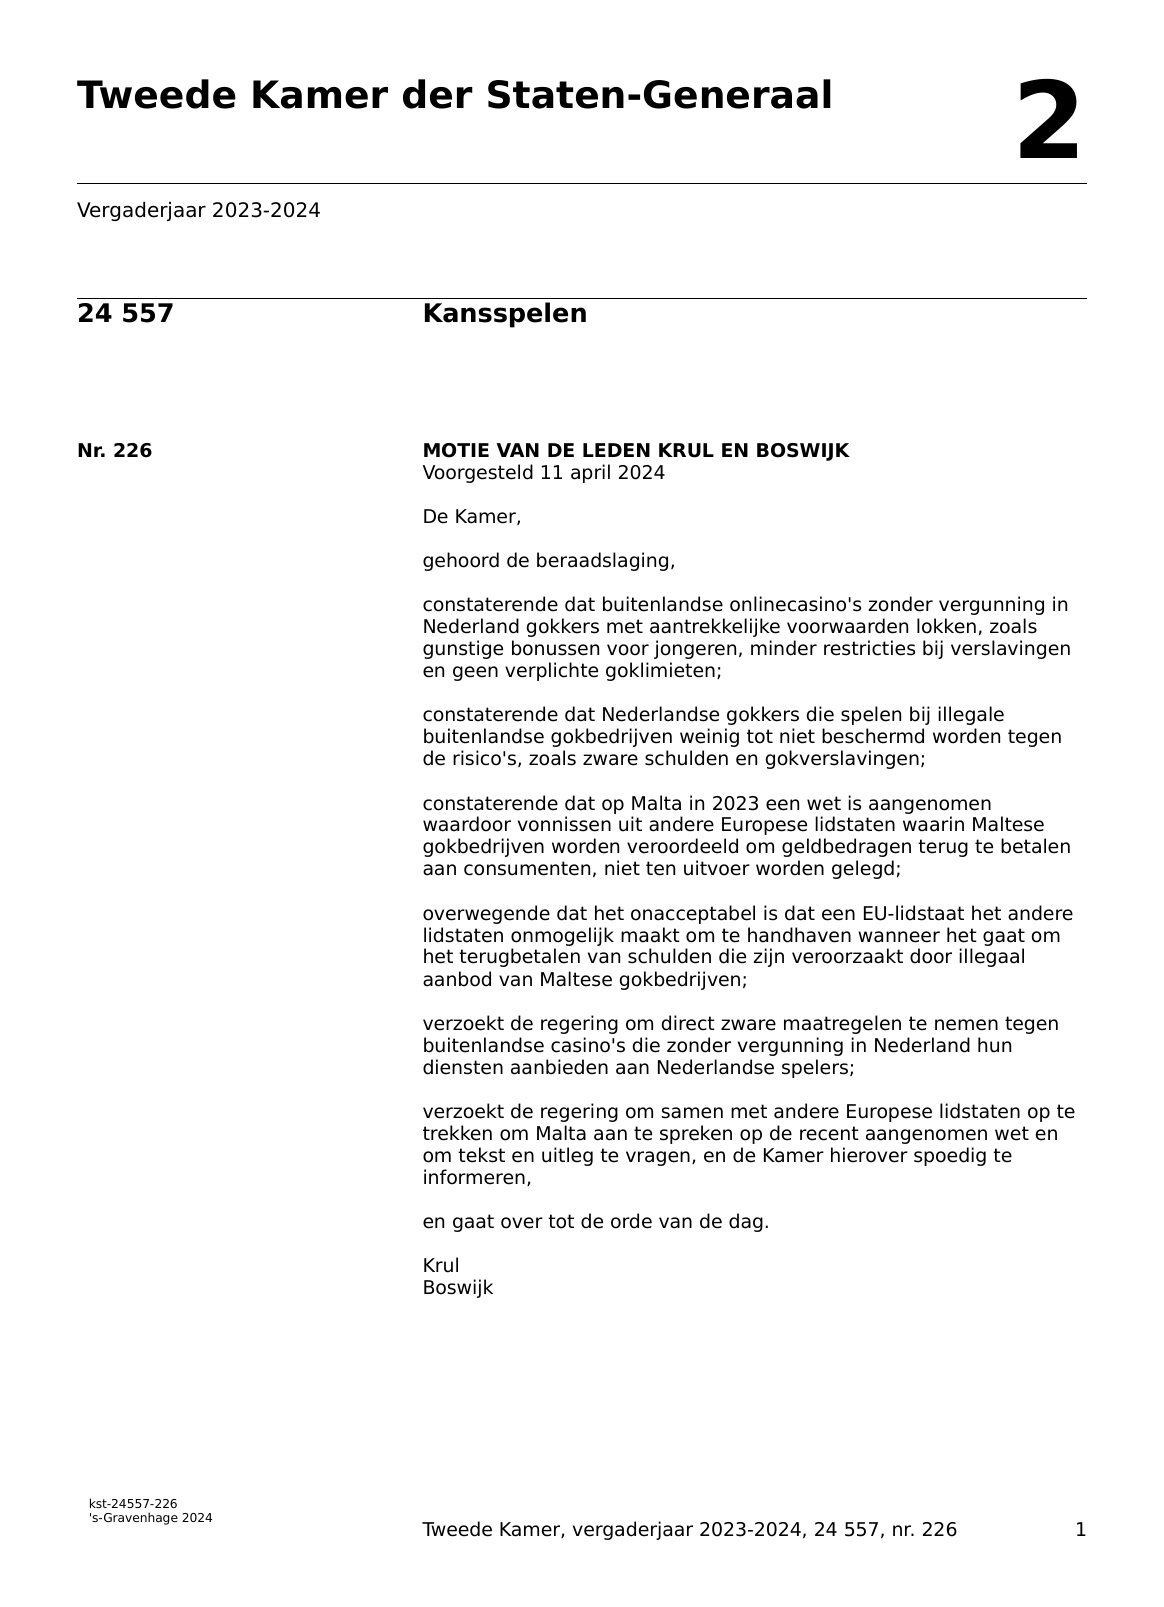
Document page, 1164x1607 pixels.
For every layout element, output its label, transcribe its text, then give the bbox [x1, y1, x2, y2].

text gehoord de beraadslaging, [422, 550, 1087, 572]
text en gaat over tot de orde van de dag. [422, 1211, 1087, 1233]
text verzoekt de regering om samen met andere Europese lidstaten op te trekken om Malta aan te spreken op de recent aangenomen wet en om tekst en uitleg te vragen, en de Kamer hierover spoedig te informeren, [422, 1101, 1087, 1189]
subtitle Nr. 226 MOTIE VAN DE LEDEN KRUL EN BOSWIJK [77, 440, 1087, 462]
text kst-24557-226 [88, 1497, 323, 1511]
text Boswijk [422, 1277, 1087, 1299]
text Krul [422, 1255, 1087, 1277]
text constaterende dat buitenlandse onlinecasino's zonder vergunning in Nederland gokkers met aantrekkelijke voorwaarden lokken, zoals gunstige bonussen voor jongeren, minder restricties bij verslavingen en geen verplichte goklimieten; [422, 594, 1087, 682]
text Voorgesteld 11 april 2024 [422, 462, 1087, 484]
subtitle 24 557 Kansspelen [77, 299, 1087, 329]
text 's-Gravenhage 2024 [88, 1511, 323, 1525]
text verzoekt de regering om direct zware maatregelen te nemen tegen buitenlandse casino's die zonder vergunning in Nederland hun diensten aanbieden aan Nederlandse spelers; [422, 1013, 1087, 1078]
text constaterende dat op Malta in 2023 een wet is aangenomen waardoor vonnissen uit andere Europese lidstaten waarin Maltese gokbedrijven worden veroordeeld om geldbedragen terug te betalen aan consumenten, niet ten uitvoer worden gelegd; [422, 792, 1087, 880]
text constaterende dat Nederlandse gokkers die spelen bij illegale buitenlandse gokbedrijven weinig tot niet beschermd worden tegen de risico's, zoals zware schulden en gokverslavingen; [422, 704, 1087, 770]
table_header Tweede Kamer der Staten-Generaal [77, 59, 886, 183]
text De Kamer, [422, 506, 1087, 528]
table_header 2 [886, 59, 1087, 183]
table_cell Vergaderjaar 2023-2024 [77, 184, 1087, 298]
text overwegende dat het onacceptabel is dat een EU-lidstaat het andere lidstaten onmogelijk maakt om te handhaven wanneer het gaat om het terugbetalen van schulden die zijn veroorzaakt door illegaal aanbod van Maltese gokbedrijven; [422, 902, 1087, 990]
